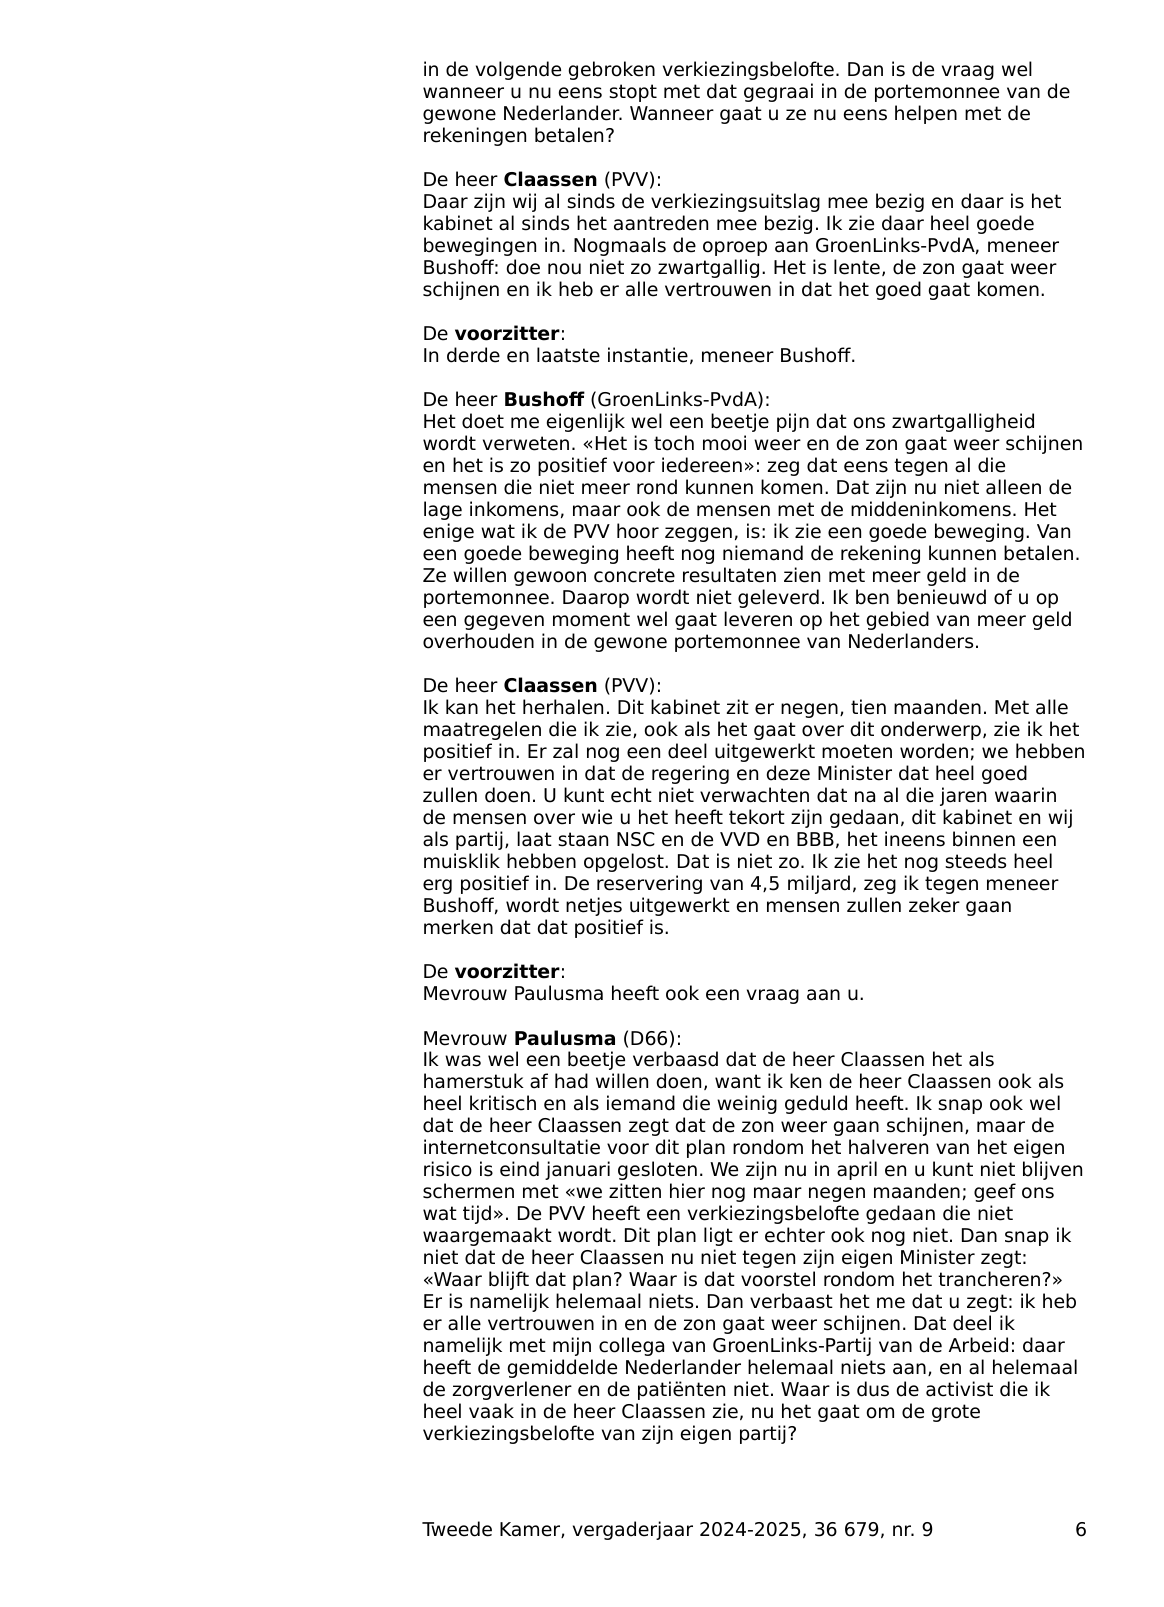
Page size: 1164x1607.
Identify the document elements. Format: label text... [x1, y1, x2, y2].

text in de volgende gebroken verkiezingsbelofte. Dan is de vraag wel wanneer u nu eens stopt met dat gegraai in de portemonnee van de gewone Nederlander. Wanneer gaat u ze nu eens helpen met de rekeningen betalen? [422, 59, 1087, 147]
text Mevrouw Paulusma heeft ook een vraag aan u. [422, 983, 1087, 1005]
text De heer Claassen (PVV): [422, 169, 1087, 191]
text Mevrouw Paulusma (D66): [422, 1027, 1087, 1049]
text In derde en laatste instantie, meneer Bushoff. [422, 345, 1087, 367]
text Daar zijn wij al sinds de verkiezingsuitslag mee bezig en daar is het kabinet al sinds het aantreden mee bezig. Ik zie daar heel goede bewegingen in. Nogmaals de oproep aan GroenLinks-PvdA, meneer Bushoff: doe nou niet zo zwartgallig. Het is lente, de zon gaat weer schijnen en ik heb er alle vertrouwen in dat het goed gaat komen. [422, 191, 1087, 301]
text Het doet me eigenlijk wel een beetje pijn dat ons zwartgalligheid wordt verweten. «Het is toch mooi weer en de zon gaat weer schijnen en het is zo positief voor iedereen»: zeg dat eens tegen al die mensen die niet meer rond kunnen komen. Dat zijn nu niet alleen de lage inkomens, maar ook de mensen met de middeninkomens. Het enige wat ik de PVV hoor zeggen, is: ik zie een goede beweging. Van een goede beweging heeft nog niemand de rekening kunnen betalen. Ze willen gewoon concrete resultaten zien met meer geld in de portemonnee. Daarop wordt niet geleverd. Ik ben benieuwd of u op een gegeven moment wel gaat leveren op het gebied van meer geld overhouden in de gewone portemonnee van Nederlanders. [422, 411, 1087, 653]
text De voorzitter: [422, 961, 1087, 983]
text De heer Bushoff (GroenLinks-PvdA): [422, 389, 1087, 411]
text Ik was wel een beetje verbaasd dat de heer Claassen het als hamerstuk af had willen doen, want ik ken de heer Claassen ook als heel kritisch en als iemand die weinig geduld heeft. Ik snap ook wel dat de heer Claassen zegt dat de zon weer gaan schijnen, maar de internetconsultatie voor dit plan rondom het halveren van het eigen risico is eind januari gesloten. We zijn nu in april en u kunt niet blijven schermen met «we zitten hier nog maar negen maanden; geef ons wat tijd». De PVV heeft een verkiezingsbelofte gedaan die niet waargemaakt wordt. Dit plan ligt er echter ook nog niet. Dan snap ik niet dat de heer Claassen nu niet tegen zijn eigen Minister zegt: «Waar blijft dat plan? Waar is dat voorstel rondom het trancheren?» Er is namelijk helemaal niets. Dan verbaast het me dat u zegt: ik heb er alle vertrouwen in en de zon gaat weer schijnen. Dat deel ik namelijk met mijn collega van GroenLinks-Partij van de Arbeid: daar heeft de gemiddelde Nederlander helemaal niets aan, en al helemaal de zorgverlener en de patiënten niet. Waar is dus de activist die ik heel vaak in de heer Claassen zie, nu het gaat om de grote verkiezingsbelofte van zijn eigen partij? [422, 1049, 1087, 1445]
text Ik kan het herhalen. Dit kabinet zit er negen, tien maanden. Met alle maatregelen die ik zie, ook als het gaat over dit onderwerp, zie ik het positief in. Er zal nog een deel uitgewerkt moeten worden; we hebben er vertrouwen in dat de regering en deze Minister dat heel goed zullen doen. U kunt echt niet verwachten dat na al die jaren waarin de mensen over wie u het heeft tekort zijn gedaan, dit kabinet en wij als partij, laat staan NSC en de VVD en BBB, het ineens binnen een muisklik hebben opgelost. Dat is niet zo. Ik zie het nog steeds heel erg positief in. De reservering van 4,5 miljard, zeg ik tegen meneer Bushoff, wordt netjes uitgewerkt en mensen zullen zeker gaan merken dat dat positief is. [422, 697, 1087, 939]
text De heer Claassen (PVV): [422, 675, 1087, 697]
text De voorzitter: [422, 323, 1087, 345]
